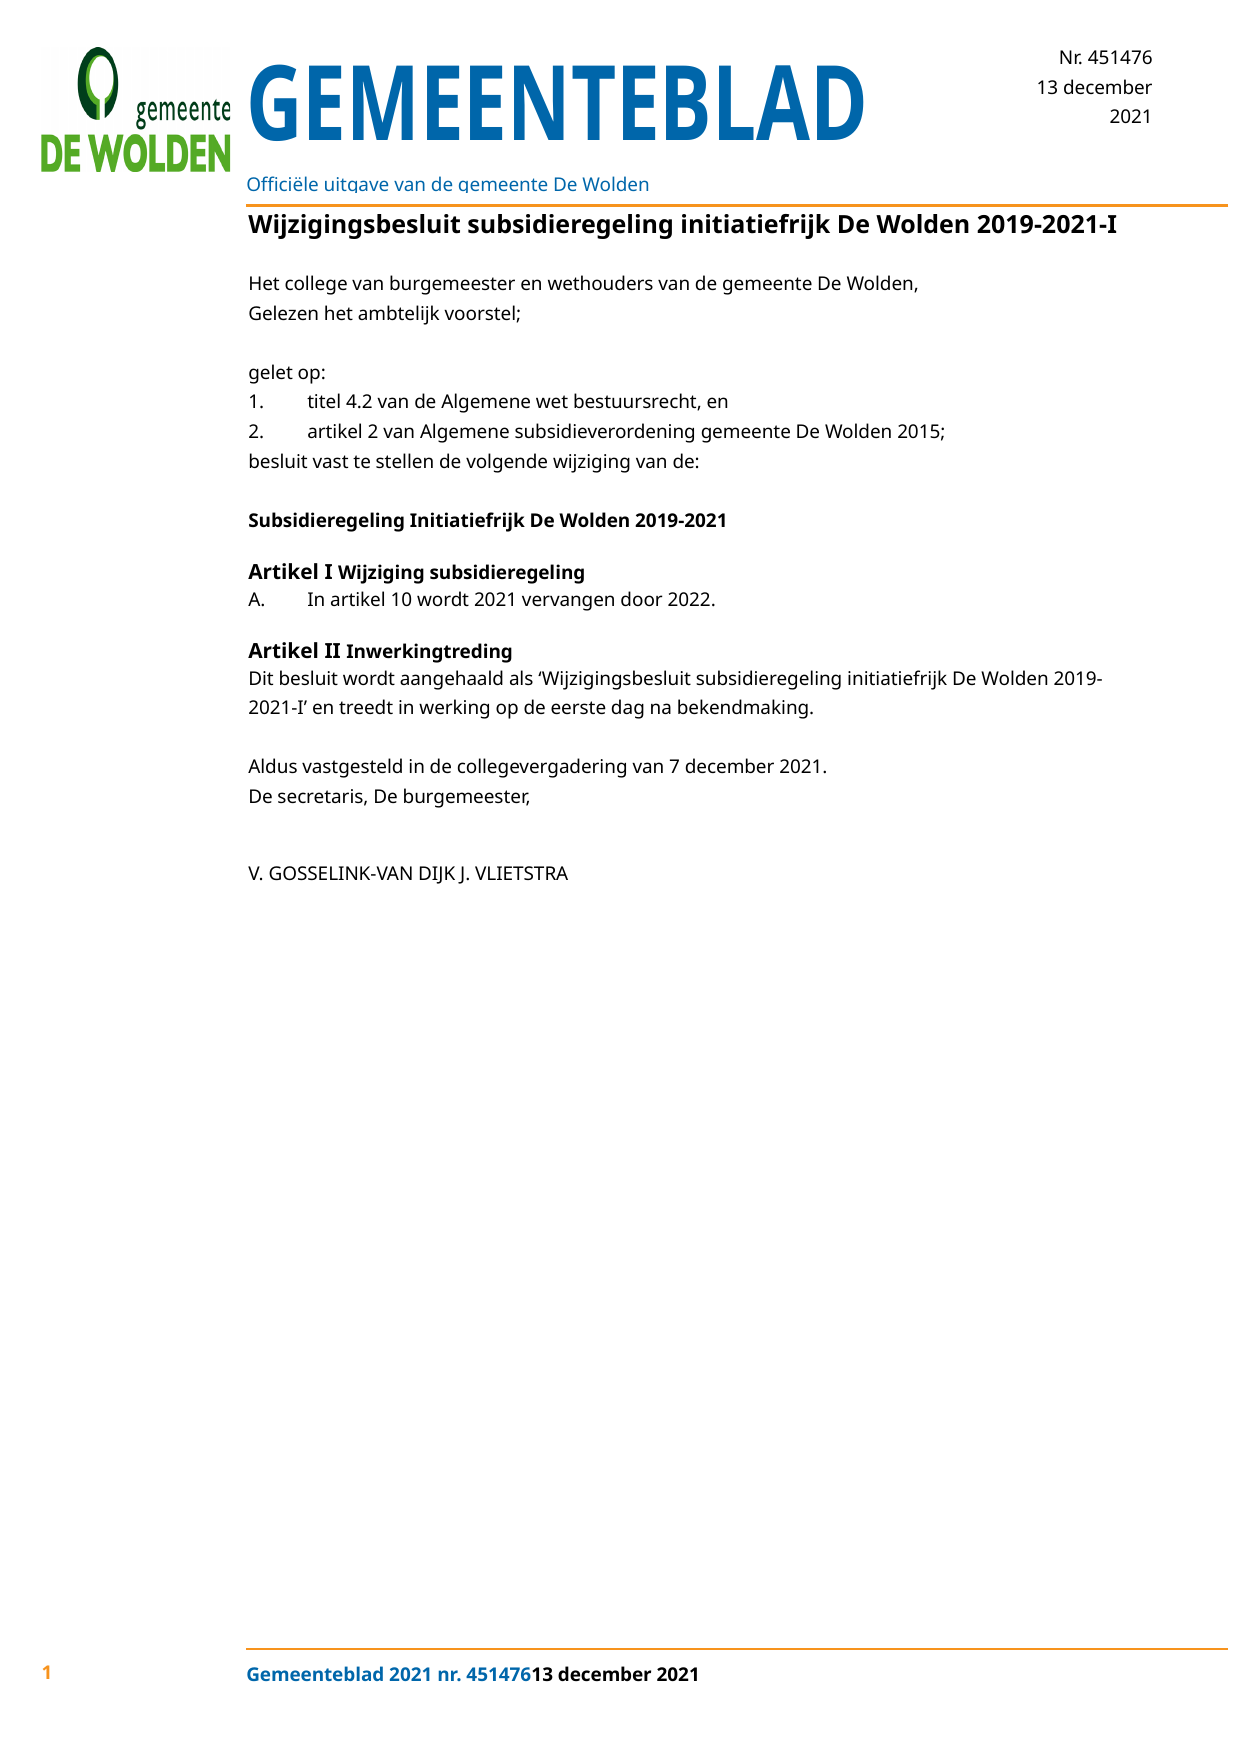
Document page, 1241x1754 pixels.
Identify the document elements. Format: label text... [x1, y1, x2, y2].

text Gelezen het ambtelijk voorstel; [248, 300, 1152, 326]
text Artikel II Inwerkingtreding [248, 636, 1152, 665]
text Het college van burgemeester en wethouders van de gemeente De Wolden, [248, 270, 1152, 296]
text besluit vast te stellen de volgende wijziging van de: [248, 448, 1152, 473]
text De secretaris, De burgemeester, [248, 783, 1152, 809]
text Dit besluit wordt aangehaald als ‘Wijzigingsbesluit subsidieregeling initiatiefrijk De Wolden 2019-2021-I’ en treedt in werking op de eerste dag na bekendmaking. [248, 665, 1152, 720]
text gelet op: [248, 359, 1152, 385]
list In artikel 10 wordt 2021 vervangen door 2022. [248, 586, 1152, 612]
text Artikel I Wijziging subsidieregeling [248, 557, 1152, 586]
list artikel 2 van Algemene subsidieverordening gemeente De Wolden 2015; [248, 418, 1152, 444]
text Wijzigingsbesluit subsidieregeling initiatiefrijk De Wolden 2019-2021-I [248, 207, 1152, 241]
text Aldus vastgesteld in de collegevergadering van 7 december 2021. [248, 753, 1152, 779]
list titel 4.2 van de Algemene wet bestuursrecht, en [248, 389, 1152, 414]
picture [41, 47, 231, 172]
text Subsidieregeling Initiatiefrijk De Wolden 2019-2021 [248, 507, 1152, 533]
text V. GOSSELINK-VAN DIJK J. VLIETSTRA [248, 860, 1152, 886]
